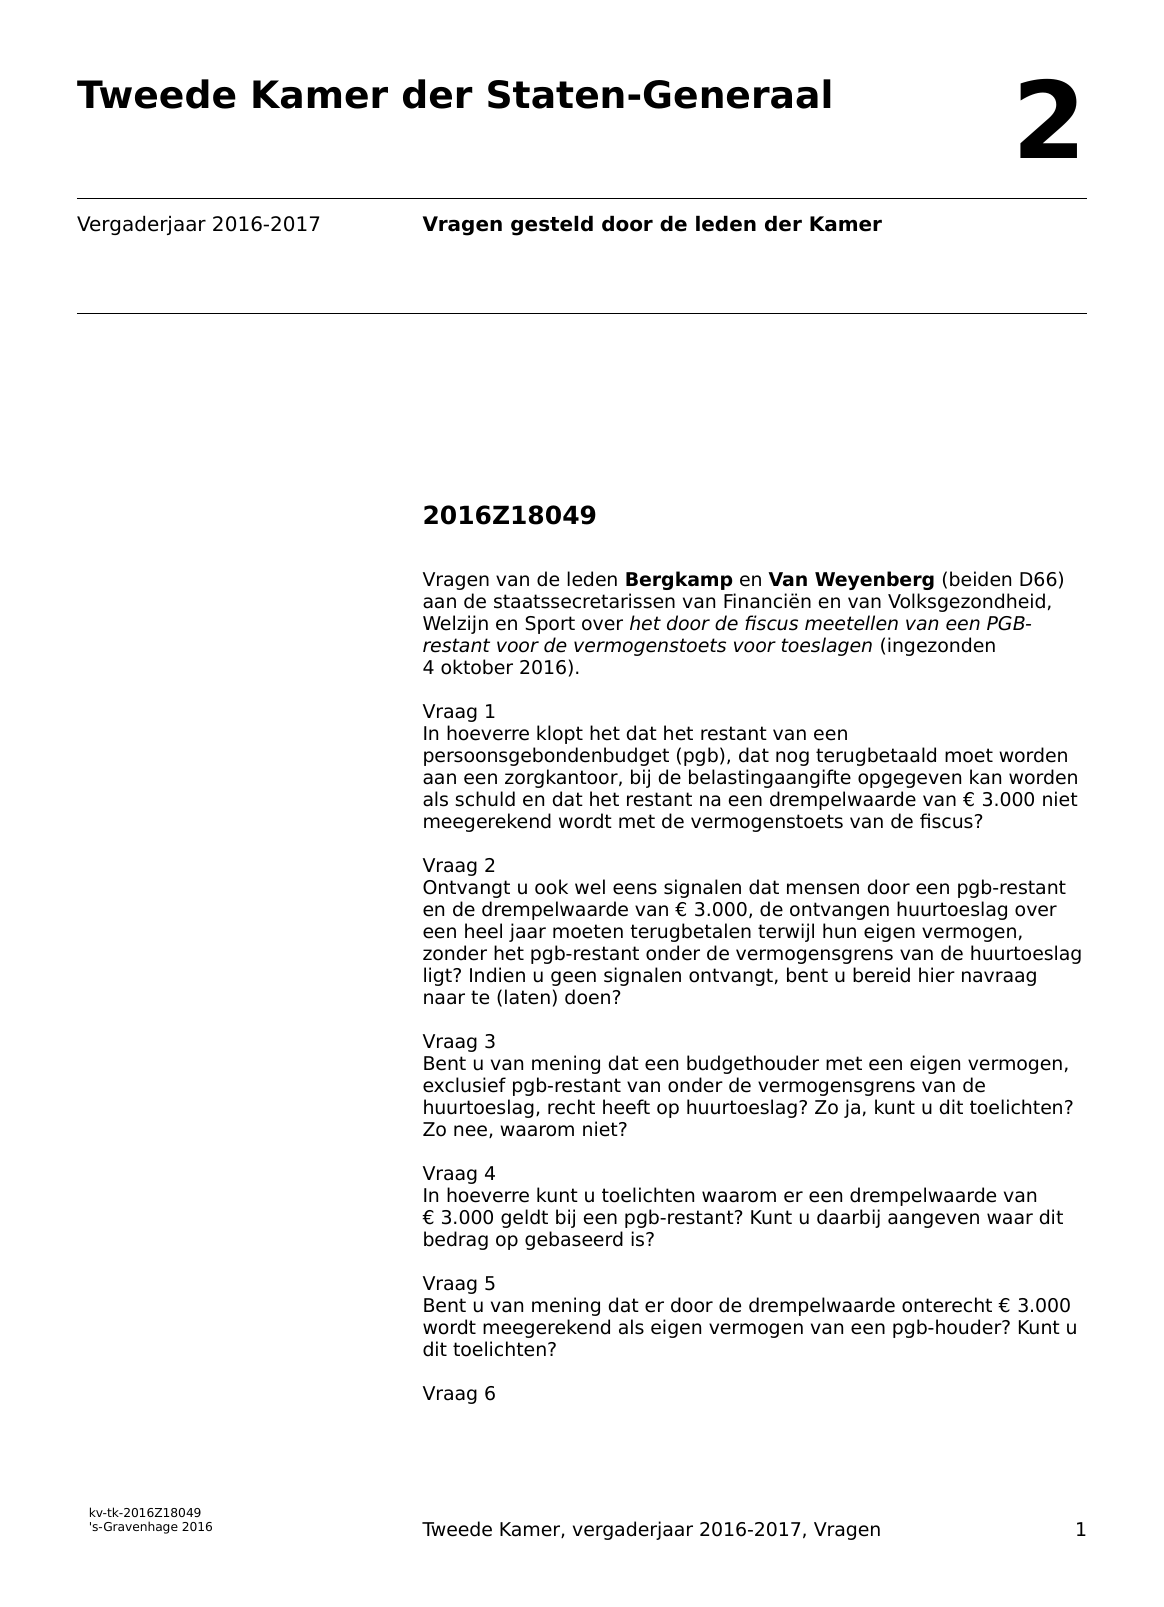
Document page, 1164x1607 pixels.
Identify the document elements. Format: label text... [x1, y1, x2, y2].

text 2016Z18049 [422, 501, 1087, 531]
text Vraag 6 [422, 1383, 1087, 1405]
text Vraag 1 [422, 701, 1087, 723]
table_header 2 [886, 59, 1087, 198]
table_header Tweede Kamer der Staten-Generaal [77, 59, 886, 198]
table_cell Vragen gesteld door de leden der Kamer [422, 199, 1087, 313]
text Vraag 2 [422, 855, 1087, 877]
text kv-tk-2016Z18049 [88, 1506, 323, 1520]
text In hoeverre klopt het dat het restant van een persoonsgebondenbudget (pgb), dat nog terugbetaald moet worden aan een zorgkantoor, bij de belastingaangifte opgegeven kan worden als schuld en dat het restant na een drempelwaarde van € 3.000 niet meegerekend wordt met de vermogenstoets van de fiscus? [422, 723, 1087, 833]
text 's-Gravenhage 2016 [88, 1520, 323, 1534]
text Bent u van mening dat er door de drempelwaarde onterecht € 3.000 wordt meegerekend als eigen vermogen van een pgb-houder? Kunt u dit toelichten? [422, 1295, 1087, 1361]
text Vragen van de leden Bergkamp en Van Weyenberg (beiden D66) aan de staatssecretarissen van Financiën en van Volksgezondheid, Welzijn en Sport over het door de fiscus meetellen van een PGB-restant voor de vermogenstoets voor toeslagen (ingezonden 4 oktober 2016). [422, 569, 1087, 679]
text In hoeverre kunt u toelichten waarom er een drempelwaarde van € 3.000 geldt bij een pgb-restant? Kunt u daarbij aangeven waar dit bedrag op gebaseerd is? [422, 1185, 1087, 1251]
table_cell Vergaderjaar 2016-2017 [77, 199, 422, 313]
text Vraag 5 [422, 1273, 1087, 1295]
text Vraag 3 [422, 1031, 1087, 1053]
text Vraag 4 [422, 1163, 1087, 1185]
text Bent u van mening dat een budgethouder met een eigen vermogen, exclusief pgb-restant van onder de vermogensgrens van de huurtoeslag, recht heeft op huurtoeslag? Zo ja, kunt u dit toelichten? Zo nee, waarom niet? [422, 1053, 1087, 1141]
text Ontvangt u ook wel eens signalen dat mensen door een pgb-restant en de drempelwaarde van € 3.000, de ontvangen huurtoeslag over een heel jaar moeten terugbetalen terwijl hun eigen vermogen, zonder het pgb-restant onder de vermogensgrens van de huurtoeslag ligt? Indien u geen signalen ontvangt, bent u bereid hier navraag naar te (laten) doen? [422, 877, 1087, 1009]
